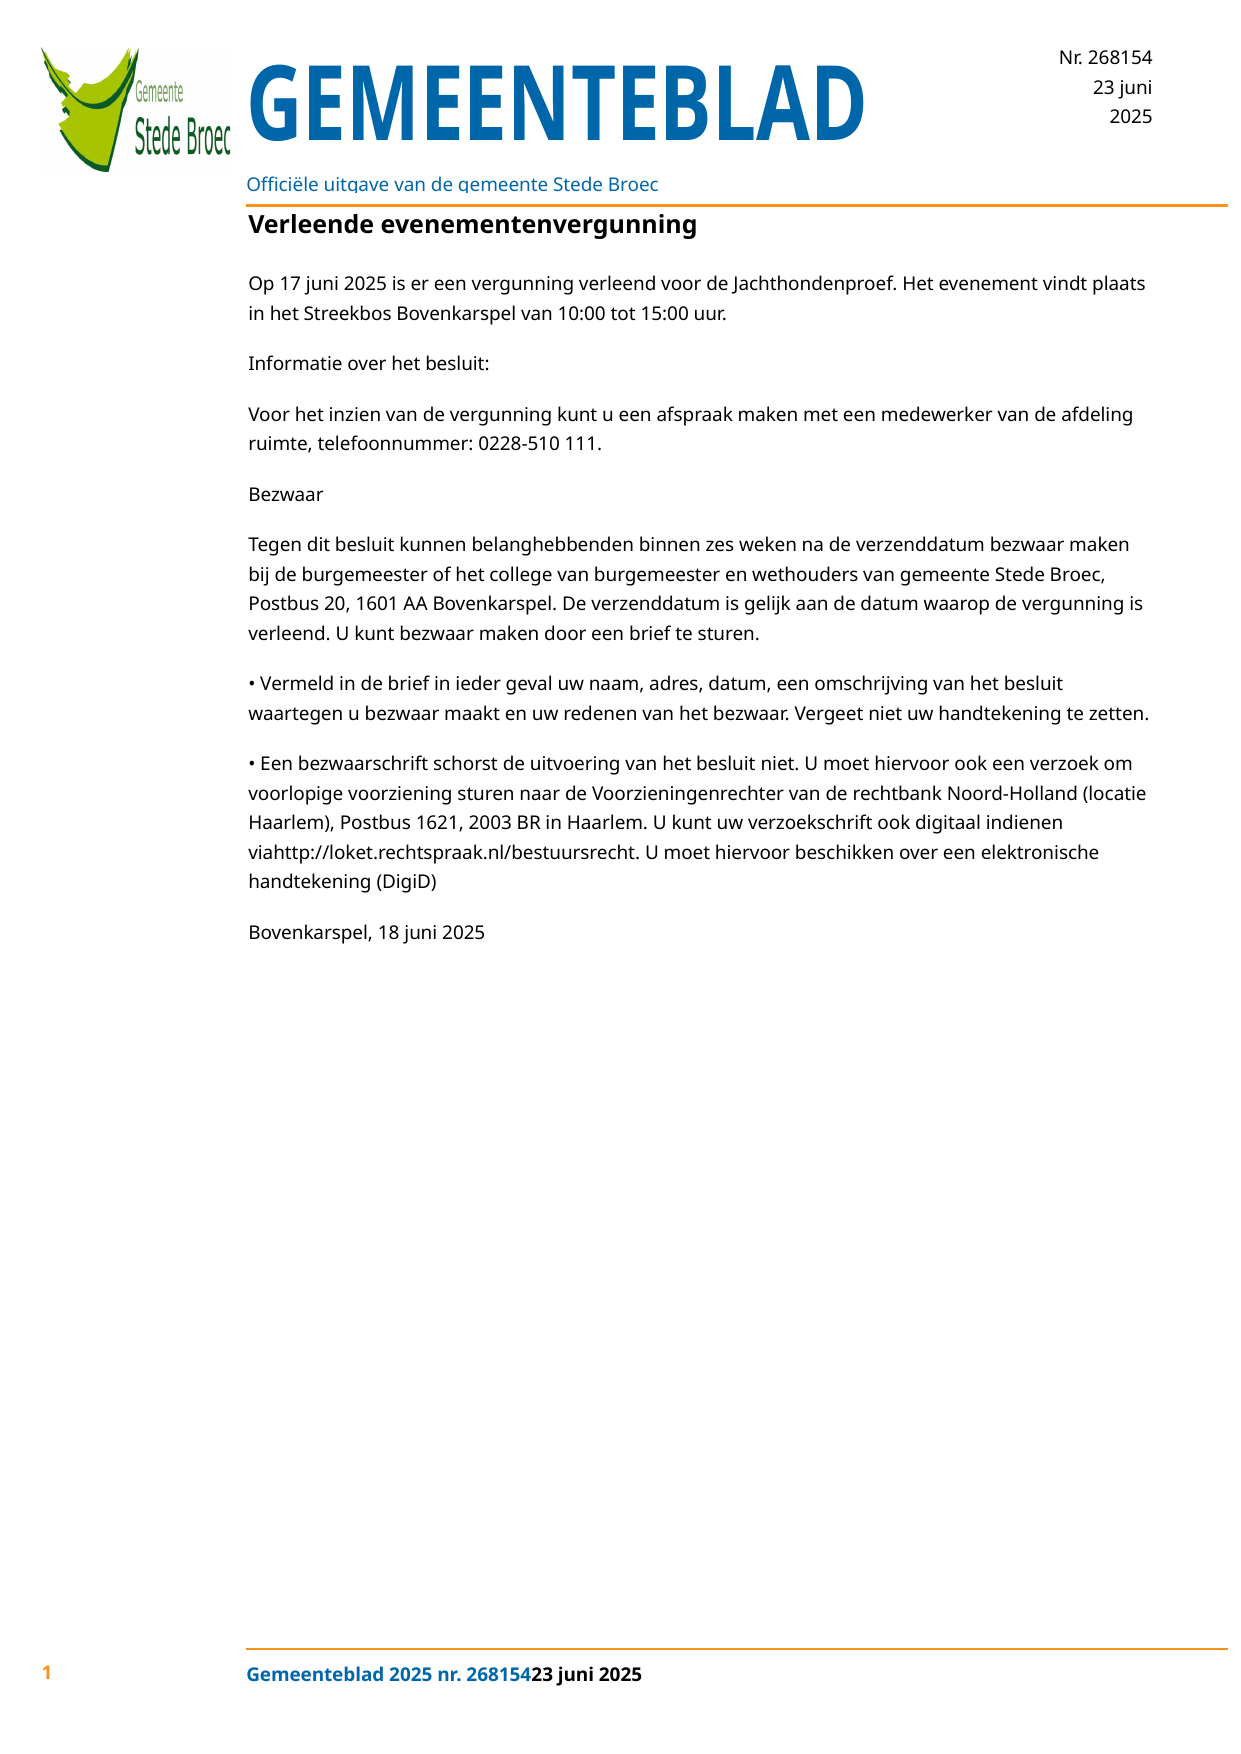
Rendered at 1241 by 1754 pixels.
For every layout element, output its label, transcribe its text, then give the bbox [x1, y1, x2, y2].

text Tegen dit besluit kunnen belanghebbenden binnen zes weken na de verzenddatum bezwaar maken bij de burgemeester of het college van burgemeester en wethouders van gemeente Stede Broec, Postbus 20, 1601 AA Bovenkarspel. De verzenddatum is gelijk aan de datum waarop de vergunning is verleend. U kunt bezwaar maken door een brief te sturen. [248, 531, 1152, 646]
text Bovenkarspel, 18 juni 2025 [248, 919, 1152, 945]
picture [41, 47, 231, 172]
text Informatie over het besluit: [248, 350, 1152, 376]
text • Een bezwaarschrift schorst de uitvoering van het besluit niet. U moet hiervoor ook een verzoek om voorlopige voorziening sturen naar de Voorzieningenrechter van de rechtbank Noord-Holland (locatie Haarlem), Postbus 1621, 2003 BR in Haarlem. U kunt uw verzoekschrift ook digitaal indienen viahttp://loket.rechtspraak.nl/bestuursrecht. U moet hiervoor beschikken over een elektronische handtekening (DigiD) [248, 750, 1152, 894]
text Verleende evenementenvergunning [248, 207, 1152, 241]
text Bezwaar [248, 481, 1152, 506]
text • Vermeld in de brief in ieder geval uw naam, adres, datum, een omschrijving van het besluit waartegen u bezwaar maakt en uw redenen van het bezwaar. Vergeet niet uw handtekening te zetten. [248, 670, 1152, 726]
text Op 17 juni 2025 is er een vergunning verleend voor de Jachthondenproef. Het evenement vindt plaats in het Streekbos Bovenkarspel van 10:00 tot 15:00 uur. [248, 270, 1152, 326]
text Voor het inzien van de vergunning kunt u een afspraak maken met een medewerker van de afdeling ruimte, telefoonnummer: 0228-510 111. [248, 401, 1152, 456]
